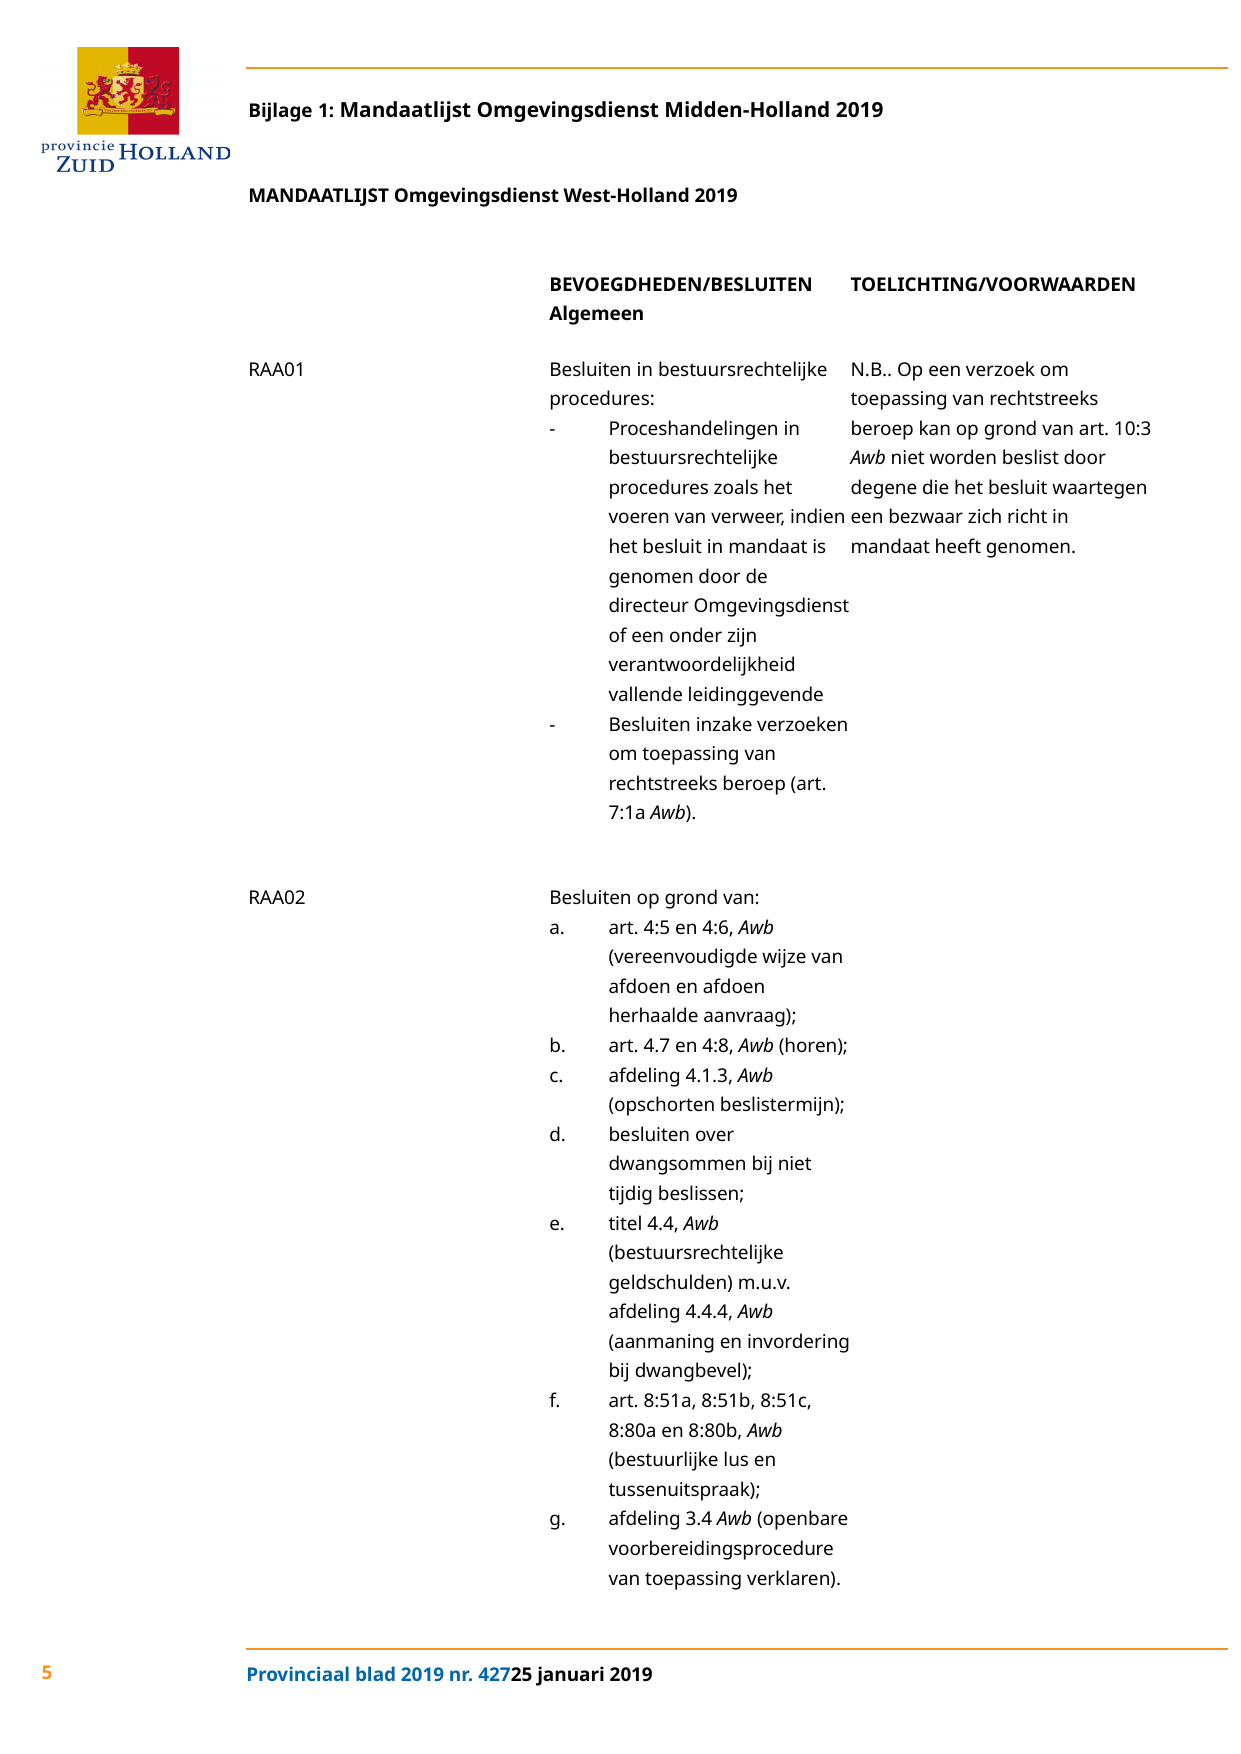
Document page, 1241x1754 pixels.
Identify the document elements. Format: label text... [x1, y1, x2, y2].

table_cell RAA02 [248, 855, 549, 1591]
table_cell N.B.. Op een verzoek om toepassing van rechtstreeks beroep kan op grond van art. 10:3 Awb niet worden beslist door degene die het besluit waartegen een bezwaar zich richt in mandaat heeft genomen. [850, 326, 1152, 855]
table_cell Besluiten op grond van: art. 4:5 en 4:6, Awb (vereenvoudigde wijze van afdoen en afdoen herhaalde aanvraag); art. 4.7 en 4:8, Awb (horen); afdeling 4.1.3, Awb (opschorten beslistermijn); besluiten over dwangsommen bij niet tijdig beslissen; titel 4.4, Awb (bestuursrechtelijke geldschulden) m.u.v. afdeling 4.4.4, Awb (aanmaning en invordering bij dwangbevel); art. 8:51a, 8:51b, 8:51c, 8:80a en 8:80b, Awb (bestuurlijke lus en tussenuitspraak); afdeling 3.4 Awb (openbare voorbereidingsprocedure van toepassing verklaren). [549, 855, 850, 1591]
table_header TOELICHTING/VOORWAARDEN [850, 271, 1152, 326]
table_header BEVOEGDHEDEN/BESLUITEN Algemeen [549, 271, 850, 326]
table_header [248, 271, 549, 326]
table_cell Besluiten in bestuursrechtelijke procedures: Proceshandelingen in bestuursrechtelijke procedures zoals het voeren van verweer, indien het besluit in mandaat is genomen door de directeur Omgevingsdienst of een onder zijn verantwoordelijkheid vallende leidinggevende Besluiten inzake verzoeken om toepassing van rechtstreeks beroep (art. 7:1a Awb). [549, 326, 850, 855]
text Bijlage 1: Mandaatlijst Omgevingsdienst Midden-Holland 2019 [248, 95, 1152, 123]
table_cell [850, 855, 1152, 1591]
picture [41, 47, 231, 172]
table_header MANDAATLIJST Omgevingsdienst West-Holland 2019 [248, 153, 1152, 238]
table_cell RAA01 [248, 326, 549, 855]
